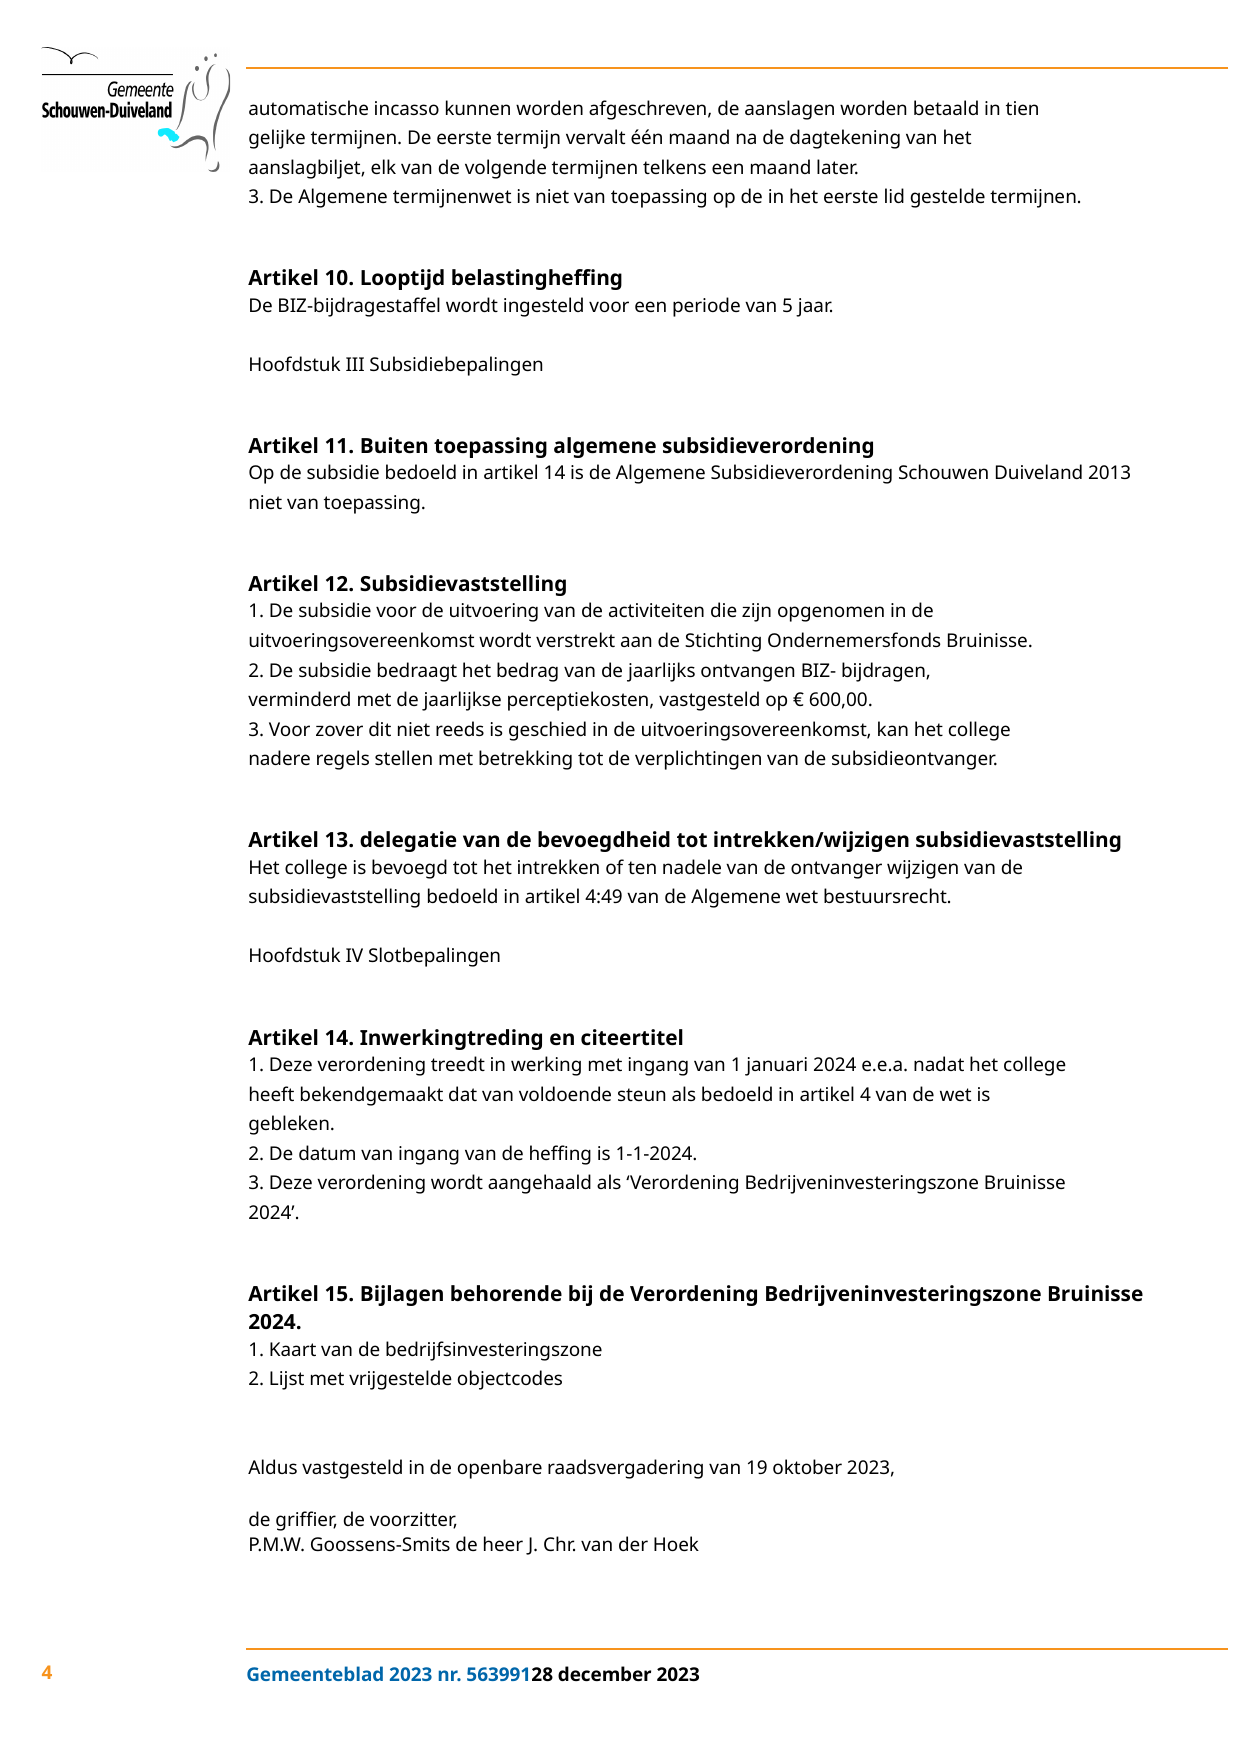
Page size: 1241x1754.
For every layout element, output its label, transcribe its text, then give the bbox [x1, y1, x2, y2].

text aanslagbiljet, elk van de volgende termijnen telkens een maand later. [248, 154, 1152, 180]
text 2. Lijst met vrijgestelde objectcodes [248, 1366, 1152, 1391]
text heeft bekendgemaakt dat van voldoende steun als bedoeld in artikel 4 van de wet is [248, 1081, 1152, 1106]
text Artikel 12. Subsidievaststelling [248, 569, 1152, 598]
text automatische incasso kunnen worden afgeschreven, de aanslagen worden betaald in tien [248, 95, 1152, 121]
text 3. Voor zover dit niet reeds is geschied in de uitvoeringsovereenkomst, kan het college [248, 716, 1152, 742]
text 2024’. [248, 1199, 1152, 1225]
text 2. De subsidie bedraagt het bedrag van de jaarlijks ontvangen BIZ- bijdragen, [248, 657, 1152, 682]
text Artikel 14. Inwerkingtreding en citeertitel [248, 1023, 1152, 1051]
text 3. De Algemene termijnenwet is niet van toepassing op de in het eerste lid gestelde termijnen. [248, 183, 1152, 209]
text Op de subsidie bedoeld in artikel 14 is de Algemene Subsidieverordening Schouwen Duiveland 2013 niet van toepassing. [248, 459, 1152, 515]
text Artikel 13. delegatie van de bevoegdheid tot intrekken/wijzigen subsidievaststelling [248, 826, 1152, 854]
text verminderd met de jaarlijkse perceptiekosten, vastgesteld op € 600,00. [248, 686, 1152, 712]
text De BIZ-bijdragestaffel wordt ingesteld voor een periode van 5 jaar. [248, 292, 1152, 318]
text P.M.W. Goossens-Smits de heer J. Chr. van der Hoek [248, 1531, 1152, 1557]
text Het college is bevoegd tot het intrekken of ten nadele van de ontvanger wijzigen van de subsidievaststelling bedoeld in artikel 4:49 van de Algemene wet bestuursrecht. [248, 854, 1152, 909]
text uitvoeringsovereenkomst wordt verstrekt aan de Stichting Ondernemersfonds Bruinisse. [248, 627, 1152, 653]
text Artikel 10. Looptijd belastingheffing [248, 263, 1152, 292]
text gelijke termijnen. De eerste termijn vervalt één maand na de dagtekening van het [248, 124, 1152, 150]
text 1. Kaart van de bedrijfsinvesteringszone [248, 1336, 1152, 1362]
text Aldus vastgesteld in de openbare raadsvergadering van 19 oktober 2023, [248, 1454, 1152, 1480]
text de griffier, de voorzitter, [248, 1506, 1152, 1531]
text Hoofdstuk III Subsidiebepalingen [248, 351, 1152, 377]
text 2. De datum van ingang van de heffing is 1-1-2024. [248, 1140, 1152, 1166]
text 1. Deze verordening treedt in werking met ingang van 1 januari 2024 e.e.a. nadat het college [248, 1051, 1152, 1077]
picture [41, 47, 231, 172]
text Artikel 11. Buiten toepassing algemene subsidieverordening [248, 431, 1152, 459]
text gebleken. [248, 1110, 1152, 1136]
text nadere regels stellen met betrekking tot de verplichtingen van de subsidieontvanger. [248, 746, 1152, 771]
text Artikel 15. Bijlagen behorende bij de Verordening Bedrijveninvesteringszone Bruinisse 2024. [248, 1279, 1152, 1336]
text Hoofdstuk IV Slotbepalingen [248, 943, 1152, 968]
text 1. De subsidie voor de uitvoering van de activiteiten die zijn opgenomen in de [248, 598, 1152, 623]
text 3. Deze verordening wordt aangehaald als ‘Verordening Bedrijveninvesteringszone Bruinisse [248, 1169, 1152, 1195]
